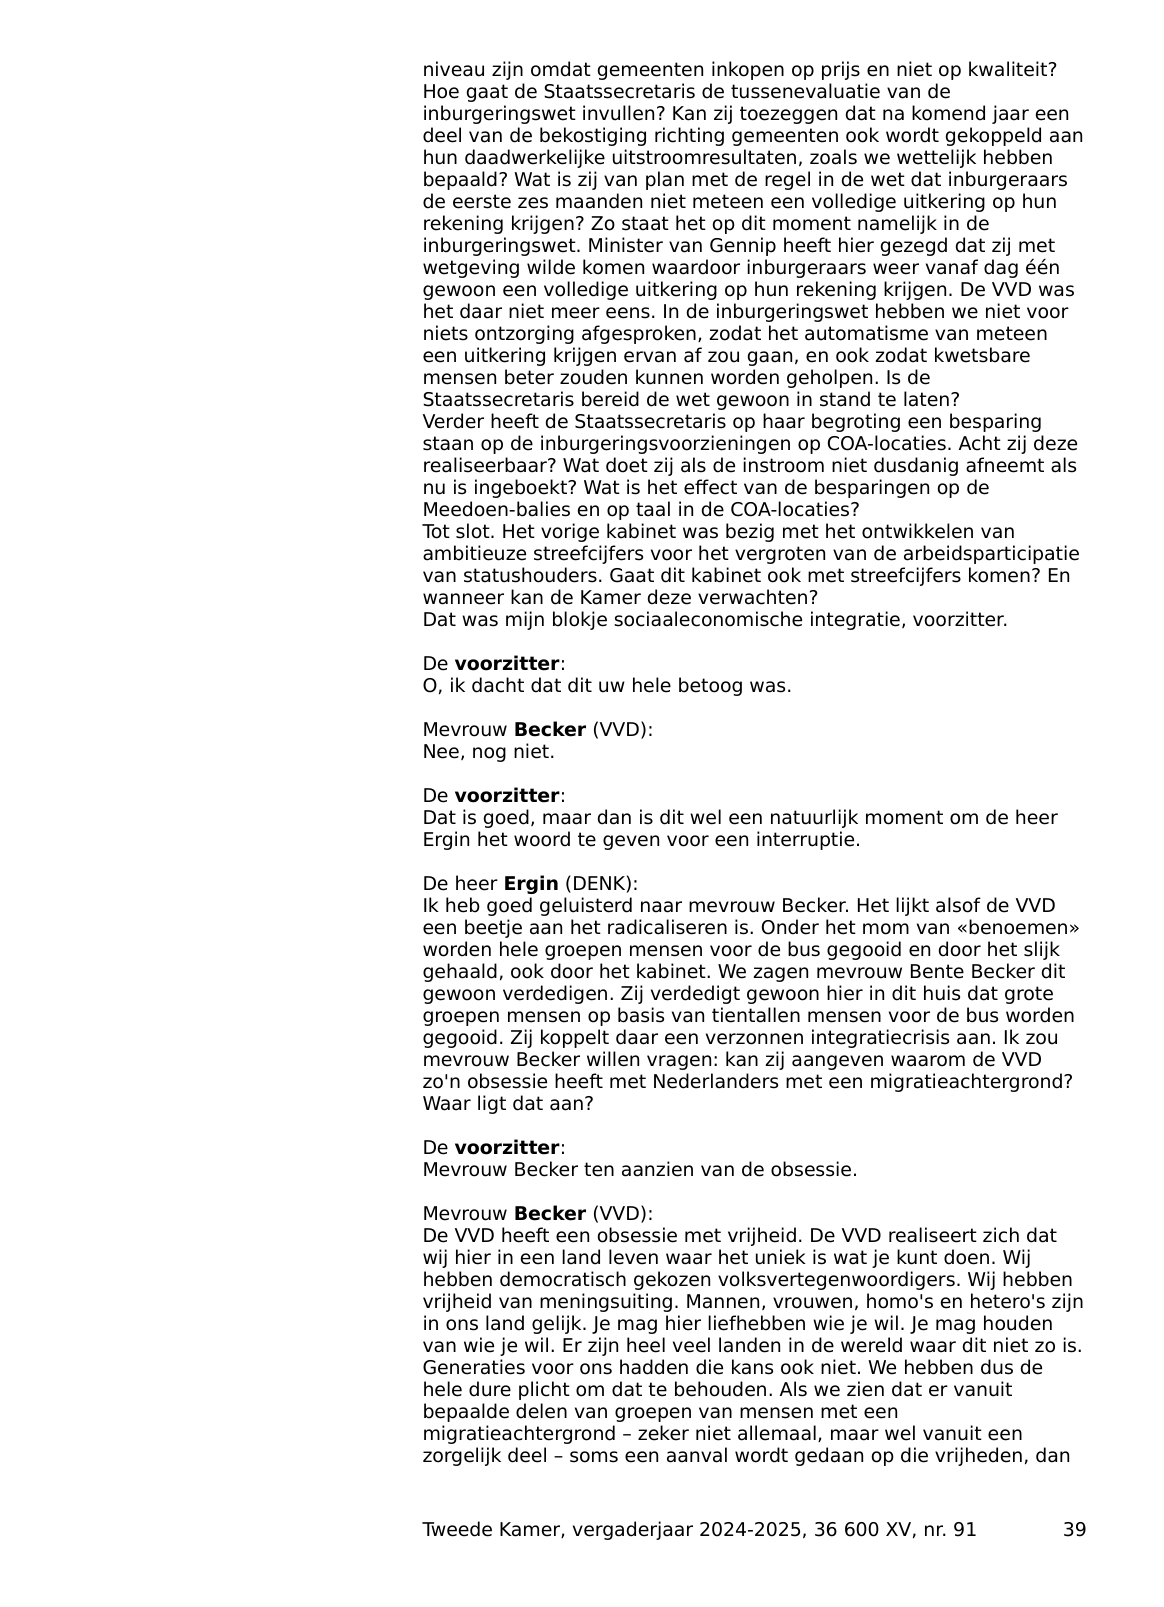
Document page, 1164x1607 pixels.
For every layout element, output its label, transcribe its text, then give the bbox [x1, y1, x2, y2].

text Mevrouw Becker ten aanzien van de obsessie. [422, 1159, 1087, 1181]
text De VVD heeft een obsessie met vrijheid. De VVD realiseert zich dat wij hier in een land leven waar het uniek is wat je kunt doen. Wij hebben democratisch gekozen volksvertegenwoordigers. Wij hebben vrijheid van meningsuiting. Mannen, vrouwen, homo's en hetero's zijn in ons land gelijk. Je mag hier liefhebben wie je wil. Je mag houden van wie je wil. Er zijn heel veel landen in de wereld waar dit niet zo is. Generaties voor ons hadden die kans ook niet. We hebben dus de hele dure plicht om dat te behouden. Als we zien dat er vanuit bepaalde delen van groepen van mensen met een migratieachtergrond – zeker niet allemaal, maar wel vanuit een zorgelijk deel – soms een aanval wordt gedaan op die vrijheden, dan [422, 1225, 1087, 1467]
text Mevrouw Becker (VVD): [422, 1203, 1087, 1225]
text De voorzitter: [422, 1137, 1087, 1159]
text De heer Ergin (DENK): [422, 873, 1087, 895]
text Mevrouw Becker (VVD): [422, 719, 1087, 741]
text Nee, nog niet. [422, 741, 1087, 763]
text Verder heeft de Staatssecretaris op haar begroting een besparing staan op de inburgeringsvoorzieningen op COA-locaties. Acht zij deze realiseerbaar? Wat doet zij als de instroom niet dusdanig afneemt als nu is ingeboekt? Wat is het effect van de besparingen op de Meedoen-balies en op taal in de COA-locaties? [422, 411, 1087, 521]
text O, ik dacht dat dit uw hele betoog was. [422, 675, 1087, 697]
text De voorzitter: [422, 653, 1087, 675]
text De voorzitter: [422, 785, 1087, 807]
text Dat was mijn blokje sociaaleconomische integratie, voorzitter. [422, 608, 1087, 631]
text Dat is goed, maar dan is dit wel een natuurlijk moment om de heer Ergin het woord te geven voor een interruptie. [422, 807, 1087, 851]
text Ik heb goed geluisterd naar mevrouw Becker. Het lijkt alsof de VVD een beetje aan het radicaliseren is. Onder het mom van «benoemen» worden hele groepen mensen voor de bus gegooid en door het slijk gehaald, ook door het kabinet. We zagen mevrouw Bente Becker dit gewoon verdedigen. Zij verdedigt gewoon hier in dit huis dat grote groepen mensen op basis van tientallen mensen voor de bus worden gegooid. Zij koppelt daar een verzonnen integratiecrisis aan. Ik zou mevrouw Becker willen vragen: kan zij aangeven waarom de VVD zo'n obsessie heeft met Nederlanders met een migratieachtergrond? Waar ligt dat aan? [422, 895, 1087, 1115]
text Tot slot. Het vorige kabinet was bezig met het ontwikkelen van ambitieuze streefcijfers voor het vergroten van de arbeidsparticipatie van statushouders. Gaat dit kabinet ook met streefcijfers komen? En wanneer kan de Kamer deze verwachten? [422, 521, 1087, 608]
text niveau zijn omdat gemeenten inkopen op prijs en niet op kwaliteit? Hoe gaat de Staatssecretaris de tussenevaluatie van de inburgeringswet invullen? Kan zij toezeggen dat na komend jaar een deel van de bekostiging richting gemeenten ook wordt gekoppeld aan hun daadwerkelijke uitstroomresultaten, zoals we wettelijk hebben bepaald? Wat is zij van plan met de regel in de wet dat inburgeraars de eerste zes maanden niet meteen een volledige uitkering op hun rekening krijgen? Zo staat het op dit moment namelijk in de inburgeringswet. Minister van Gennip heeft hier gezegd dat zij met wetgeving wilde komen waardoor inburgeraars weer vanaf dag één gewoon een volledige uitkering op hun rekening krijgen. De VVD was het daar niet meer eens. In de inburgeringswet hebben we niet voor niets ontzorging afgesproken, zodat het automatisme van meteen een uitkering krijgen ervan af zou gaan, en ook zodat kwetsbare mensen beter zouden kunnen worden geholpen. Is de Staatssecretaris bereid de wet gewoon in stand te laten? [422, 59, 1087, 411]
